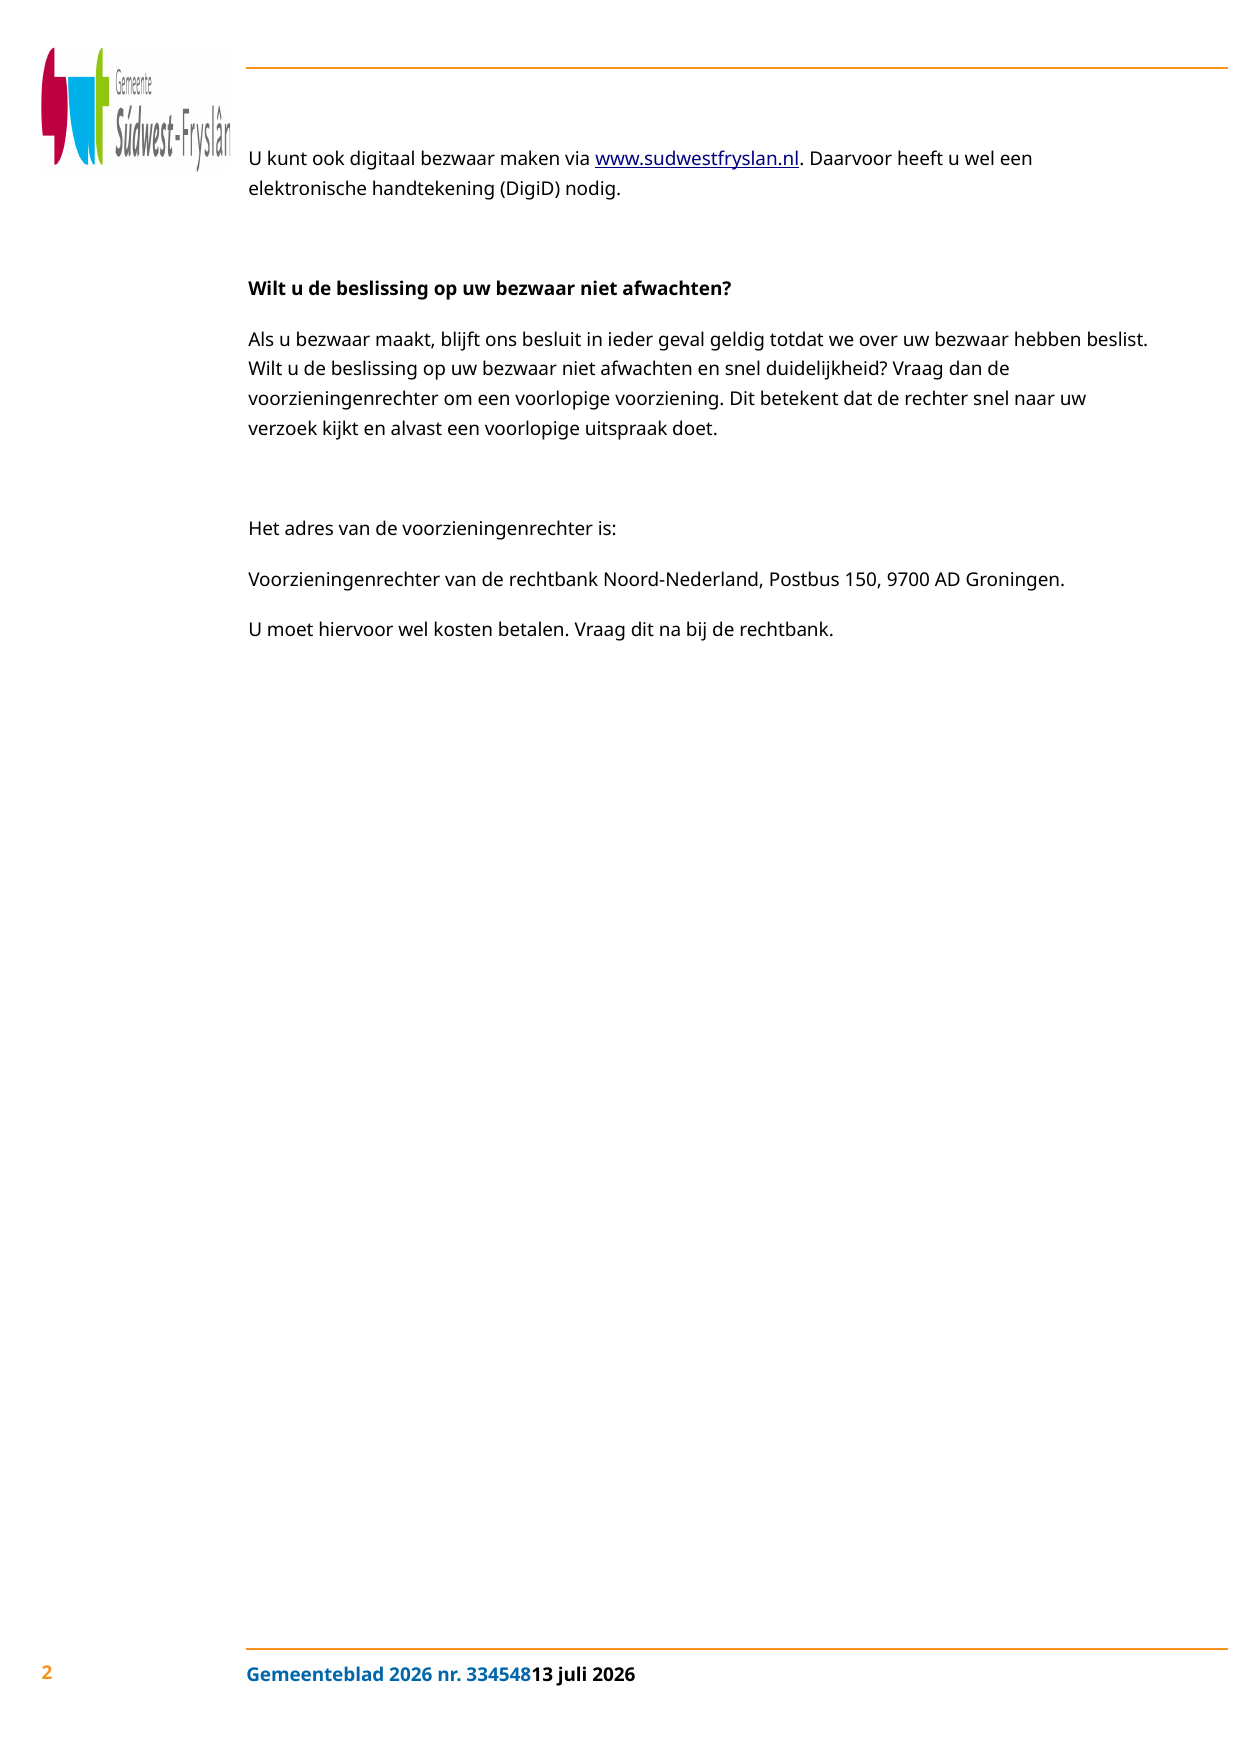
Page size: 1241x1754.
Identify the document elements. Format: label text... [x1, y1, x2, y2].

text U moet hiervoor wel kosten betalen. Vraag dit na bij de rechtbank. [248, 616, 1152, 642]
text Het adres van de voorzieningenrechter is: [248, 516, 1152, 541]
text Voorzieningenrechter van de rechtbank Noord-Nederland, Postbus 150, 9700 AD Groningen. [248, 566, 1152, 592]
text Als u bezwaar maakt, blijft ons besluit in ieder geval geldig totdat we over uw bezwaar hebben beslist. Wilt u de beslissing op uw bezwaar niet afwachten en snel duidelijkheid? Vraag dan de voorzieningenrechter om een voorlopige voorziening. Dit betekent dat de rechter snel naar uw verzoek kijkt en alvast een voorlopige uitspraak doet. [248, 326, 1152, 441]
text Wilt u de beslissing op uw bezwaar niet afwachten? [248, 276, 1152, 301]
picture [41, 47, 231, 172]
text U kunt ook digitaal bezwaar maken via www.sudwestfryslan.nl. Daarvoor heeft u wel een elektronische handtekening (DigiD) nodig. [248, 145, 1152, 201]
